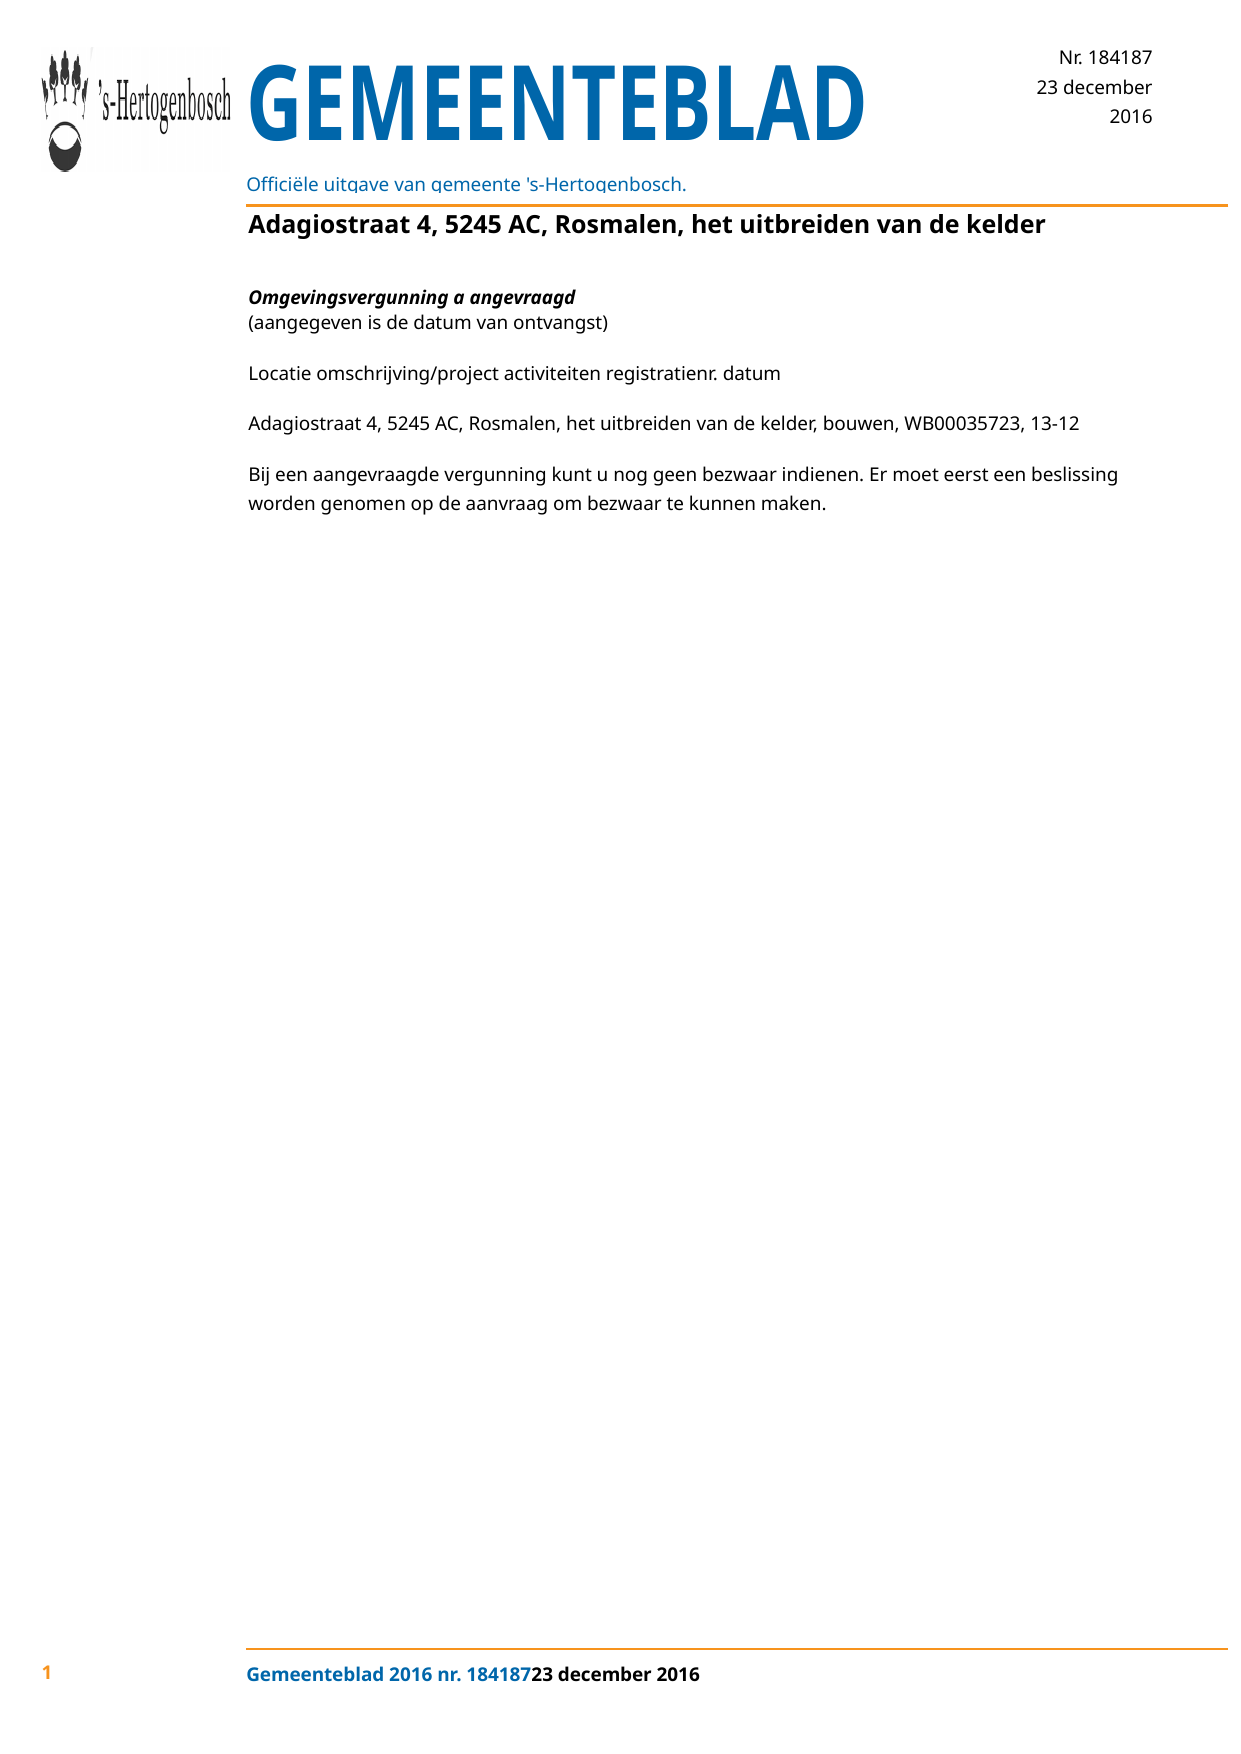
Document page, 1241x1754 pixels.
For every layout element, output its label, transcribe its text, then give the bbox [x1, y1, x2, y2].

text Bij een aangevraagde vergunning kunt u nog geen bezwaar indienen. Er moet eerst een beslissing worden genomen op de aanvraag om bezwaar te kunnen maken. [248, 461, 1152, 516]
text Adagiostraat 4, 5245 AC, Rosmalen, het uitbreiden van de kelder [248, 207, 1152, 241]
text (aangegeven is de datum van ontvangst) [248, 309, 1152, 335]
text Adagiostraat 4, 5245 AC, Rosmalen, het uitbreiden van de kelder, bouwen, WB00035723, 13-12 [248, 410, 1152, 436]
picture [41, 47, 231, 172]
text Locatie omschrijving/project activiteiten registratienr. datum [248, 360, 1152, 386]
text Omgevingsvergunning a angevraagd [248, 284, 1152, 309]
